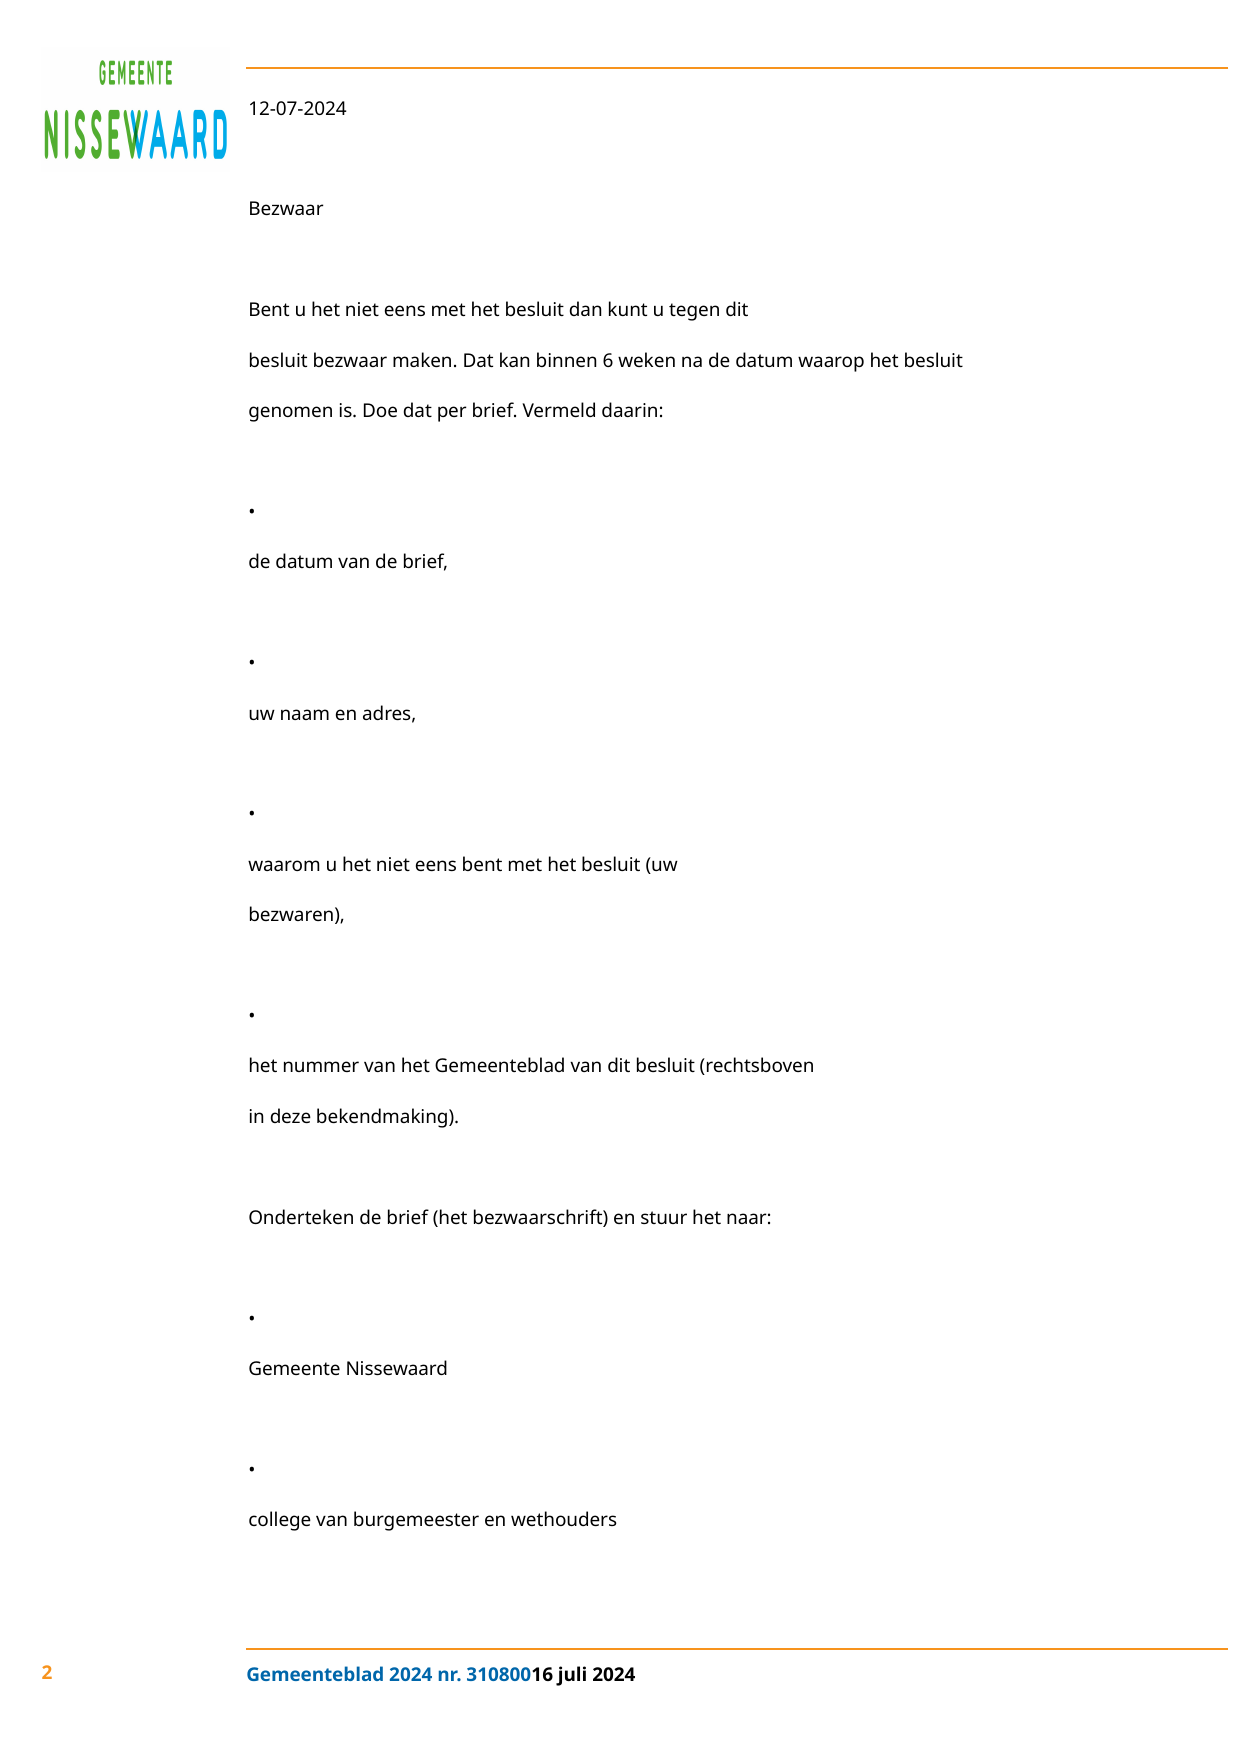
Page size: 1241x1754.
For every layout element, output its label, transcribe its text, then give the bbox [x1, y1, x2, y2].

text college van burgemeester en wethouders [248, 1506, 1152, 1532]
text 12-07-2024 [248, 95, 1152, 121]
text Bezwaar [248, 196, 1152, 221]
text waarom u het niet eens bent met het besluit (uw [248, 851, 1152, 877]
picture [41, 47, 231, 172]
text besluit bezwaar maken. Dat kan binnen 6 weken na de datum waarop het besluit [248, 347, 1152, 373]
text • [248, 801, 1152, 826]
text uw naam en adres, [248, 700, 1152, 726]
text Bent u het niet eens met het besluit dan kunt u tegen dit [248, 296, 1152, 322]
text • [248, 498, 1152, 524]
text • [248, 1002, 1152, 1028]
text de datum van de brief, [248, 548, 1152, 574]
text Onderteken de brief (het bezwaarschrift) en stuur het naar: [248, 1204, 1152, 1230]
text Gemeente Nissewaard [248, 1355, 1152, 1381]
text genomen is. Doe dat per brief. Vermeld daarin: [248, 397, 1152, 423]
text in deze bekendmaking). [248, 1103, 1152, 1129]
text • [248, 1456, 1152, 1482]
text • [248, 1305, 1152, 1331]
text het nummer van het Gemeenteblad van dit besluit (rechtsboven [248, 1053, 1152, 1078]
text • [248, 649, 1152, 675]
text bezwaren), [248, 901, 1152, 927]
